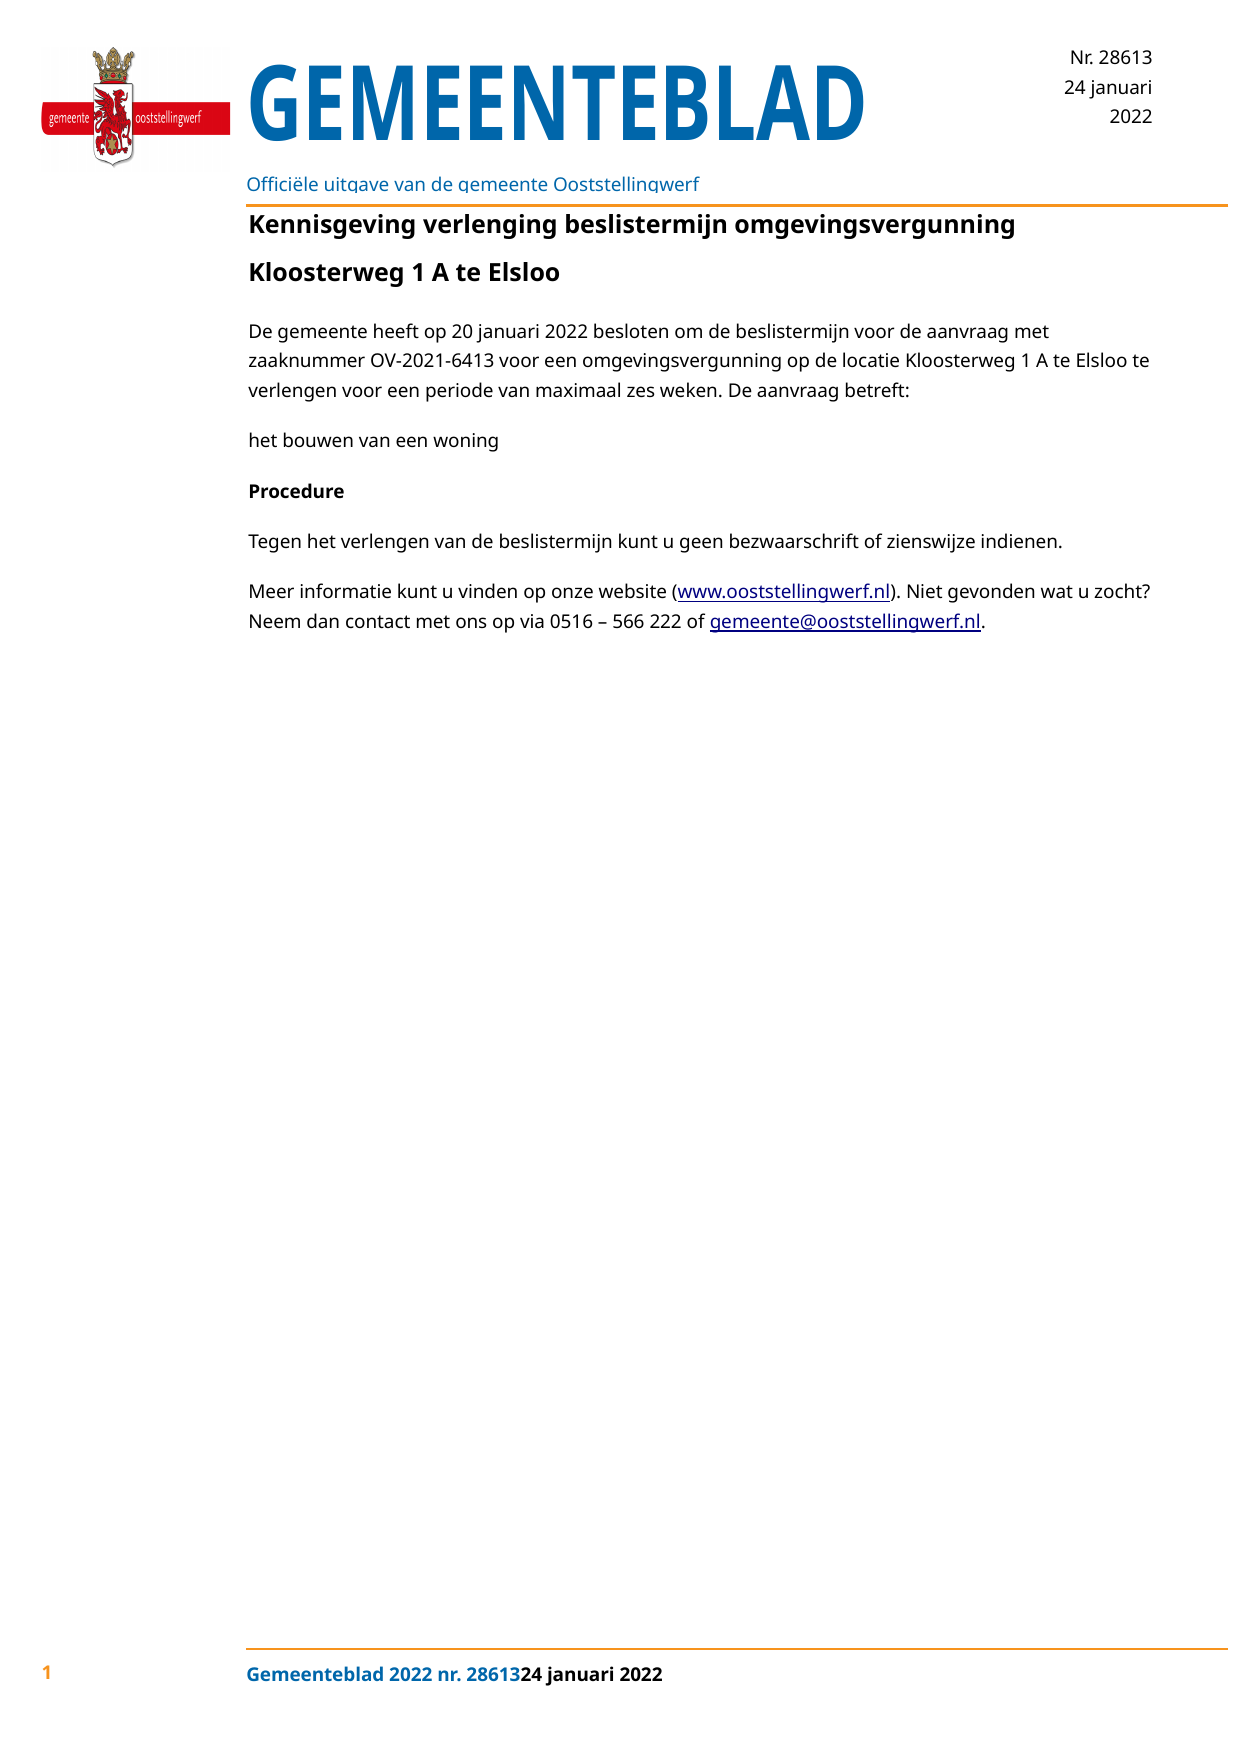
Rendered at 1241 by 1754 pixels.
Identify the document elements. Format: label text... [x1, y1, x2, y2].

text De gemeente heeft op 20 januari 2022 besloten om de beslistermijn voor de aanvraag met zaaknummer OV-2021-6413 voor een omgevingsvergunning op de locatie Kloosterweg 1 A te Elsloo te verlengen voor een periode van maximaal zes weken. De aanvraag betreft: [248, 318, 1152, 403]
picture [41, 47, 231, 172]
text Tegen het verlengen van de beslistermijn kunt u geen bezwaarschrift of zienswijze indienen. [248, 528, 1152, 554]
text het bouwen van een woning [248, 427, 1152, 453]
text Meer informatie kunt u vinden op onze website (www.ooststellingwerf.nl). Niet gevonden wat u zocht? Neem dan contact met ons op via 0516 – 566 222 of gemeente@ooststellingwerf.nl. [248, 579, 1152, 634]
text Kennisgeving verlenging beslistermijn omgevingsvergunning Kloosterweg 1 A te Elsloo [248, 207, 1152, 288]
text Procedure [248, 478, 1152, 504]
